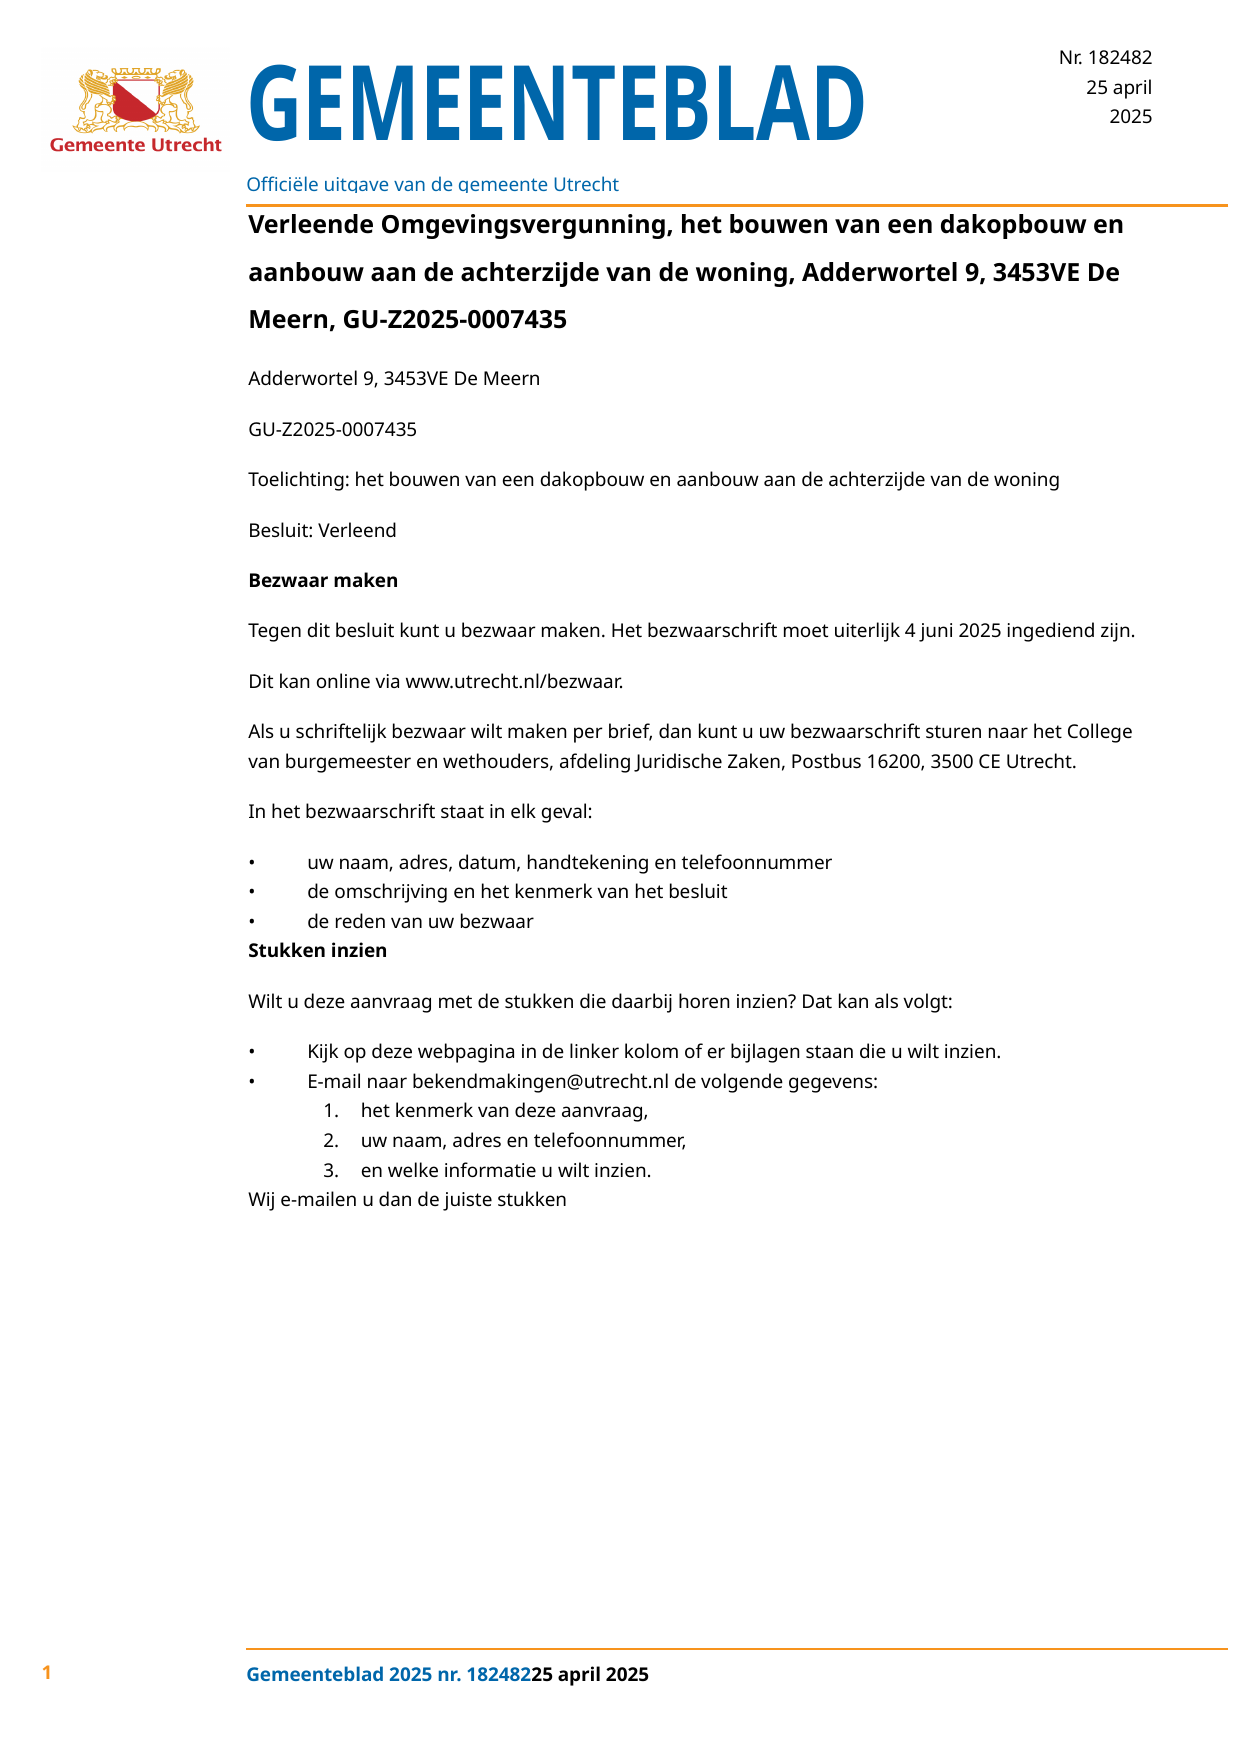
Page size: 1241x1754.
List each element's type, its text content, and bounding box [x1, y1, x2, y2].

list uw naam, adres, datum, handtekening en telefoonnummer [248, 849, 1152, 874]
text Wilt u deze aanvraag met de stukken die daarbij horen inzien? Dat kan als volgt: [248, 988, 1152, 1014]
list het kenmerk van deze aanvraag, [323, 1098, 1152, 1123]
text GU-Z2025-0007435 [248, 416, 1152, 442]
picture [41, 47, 231, 172]
text Bezwaar maken [248, 567, 1152, 593]
text Stukken inzien [248, 938, 1152, 963]
list Kijk op deze webpagina in de linker kolom of er bijlagen staan die u wilt inzien. [248, 1038, 1152, 1064]
text Als u schriftelijk bezwaar wilt maken per brief, dan kunt u uw bezwaarschrift sturen naar het College van burgemeester en wethouders, afdeling Juridische Zaken, Postbus 16200, 3500 CE Utrecht. [248, 718, 1152, 774]
list de omschrijving en het kenmerk van het besluit [248, 878, 1152, 904]
text Tegen dit besluit kunt u bezwaar maken. Het bezwaarschrift moet uiterlijk 4 juni 2025 ingediend zijn. [248, 618, 1152, 643]
text Adderwortel 9, 3453VE De Meern [248, 366, 1152, 391]
text Besluit: Verleend [248, 517, 1152, 542]
text Verleende Omgevingsvergunning, het bouwen van een dakopbouw en aanbouw aan de achterzijde van de woning, Adderwortel 9, 3453VE De Meern, GU-Z2025-0007435 [248, 207, 1152, 336]
list en welke informatie u wilt inzien. [323, 1157, 1152, 1182]
list de reden van uw bezwaar [248, 908, 1152, 934]
text Wij e-mailen u dan de juiste stukken [248, 1186, 1152, 1212]
text Dit kan online via www.utrecht.nl/bezwaar. [248, 668, 1152, 694]
text Toelichting: het bouwen van een dakopbouw en aanbouw aan de achterzijde van de woning [248, 466, 1152, 492]
list E-mail naar bekendmakingen@utrecht.nl de volgende gegevens: [248, 1068, 1152, 1094]
text In het bezwaarschrift staat in elk geval: [248, 798, 1152, 824]
list uw naam, adres en telefoonnummer, [323, 1127, 1152, 1153]
